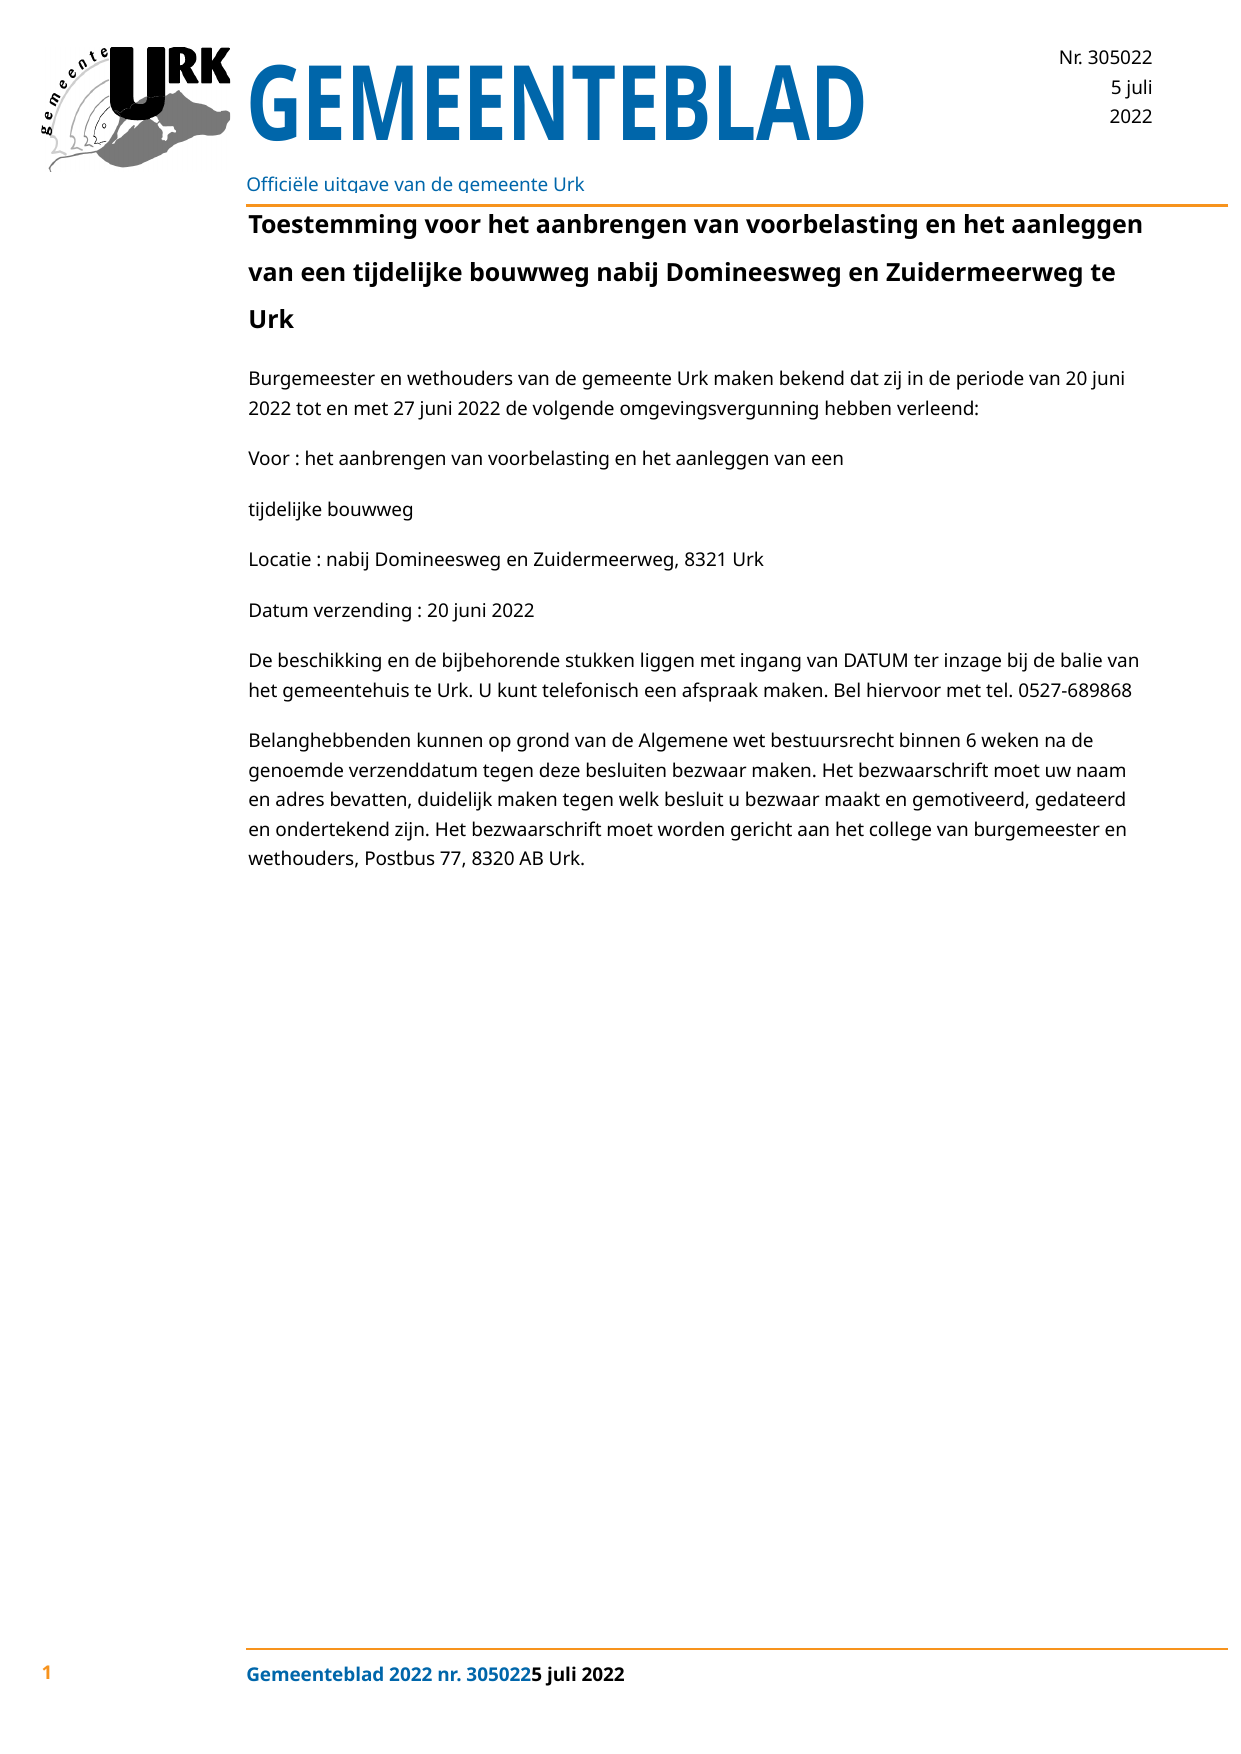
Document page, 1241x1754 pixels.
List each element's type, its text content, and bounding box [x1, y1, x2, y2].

text Locatie : nabij Domineesweg en Zuidermeerweg, 8321 Urk [248, 546, 1152, 572]
text Datum verzending : 20 juni 2022 [248, 597, 1152, 622]
picture [41, 47, 231, 172]
text tijdelijke bouwweg [248, 496, 1152, 522]
text Toestemming voor het aanbrengen van voorbelasting en het aanleggen van een tijdelijke bouwweg nabij Domineesweg en Zuidermeerweg te Urk [248, 207, 1152, 336]
text Burgemeester en wethouders van de gemeente Urk maken bekend dat zij in de periode van 20 juni 2022 tot en met 27 juni 2022 de volgende omgevingsvergunning hebben verleend: [248, 366, 1152, 421]
text Voor : het aanbrengen van voorbelasting en het aanleggen van een [248, 446, 1152, 471]
text De beschikking en de bijbehorende stukken liggen met ingang van DATUM ter inzage bij de balie van het gemeentehuis te Urk. U kunt telefonisch een afspraak maken. Bel hiervoor met tel. 0527-689868 [248, 647, 1152, 702]
text Belanghebbenden kunnen op grond van de Algemene wet bestuursrecht binnen 6 weken na de genoemde verzenddatum tegen deze besluiten bezwaar maken. Het bezwaarschrift moet uw naam en adres bevatten, duidelijk maken tegen welk besluit u bezwaar maakt en gemotiveerd, gedateerd en ondertekend zijn. Het bezwaarschrift moet worden gericht aan het college van burgemeester en wethouders, Postbus 77, 8320 AB Urk. [248, 727, 1152, 871]
